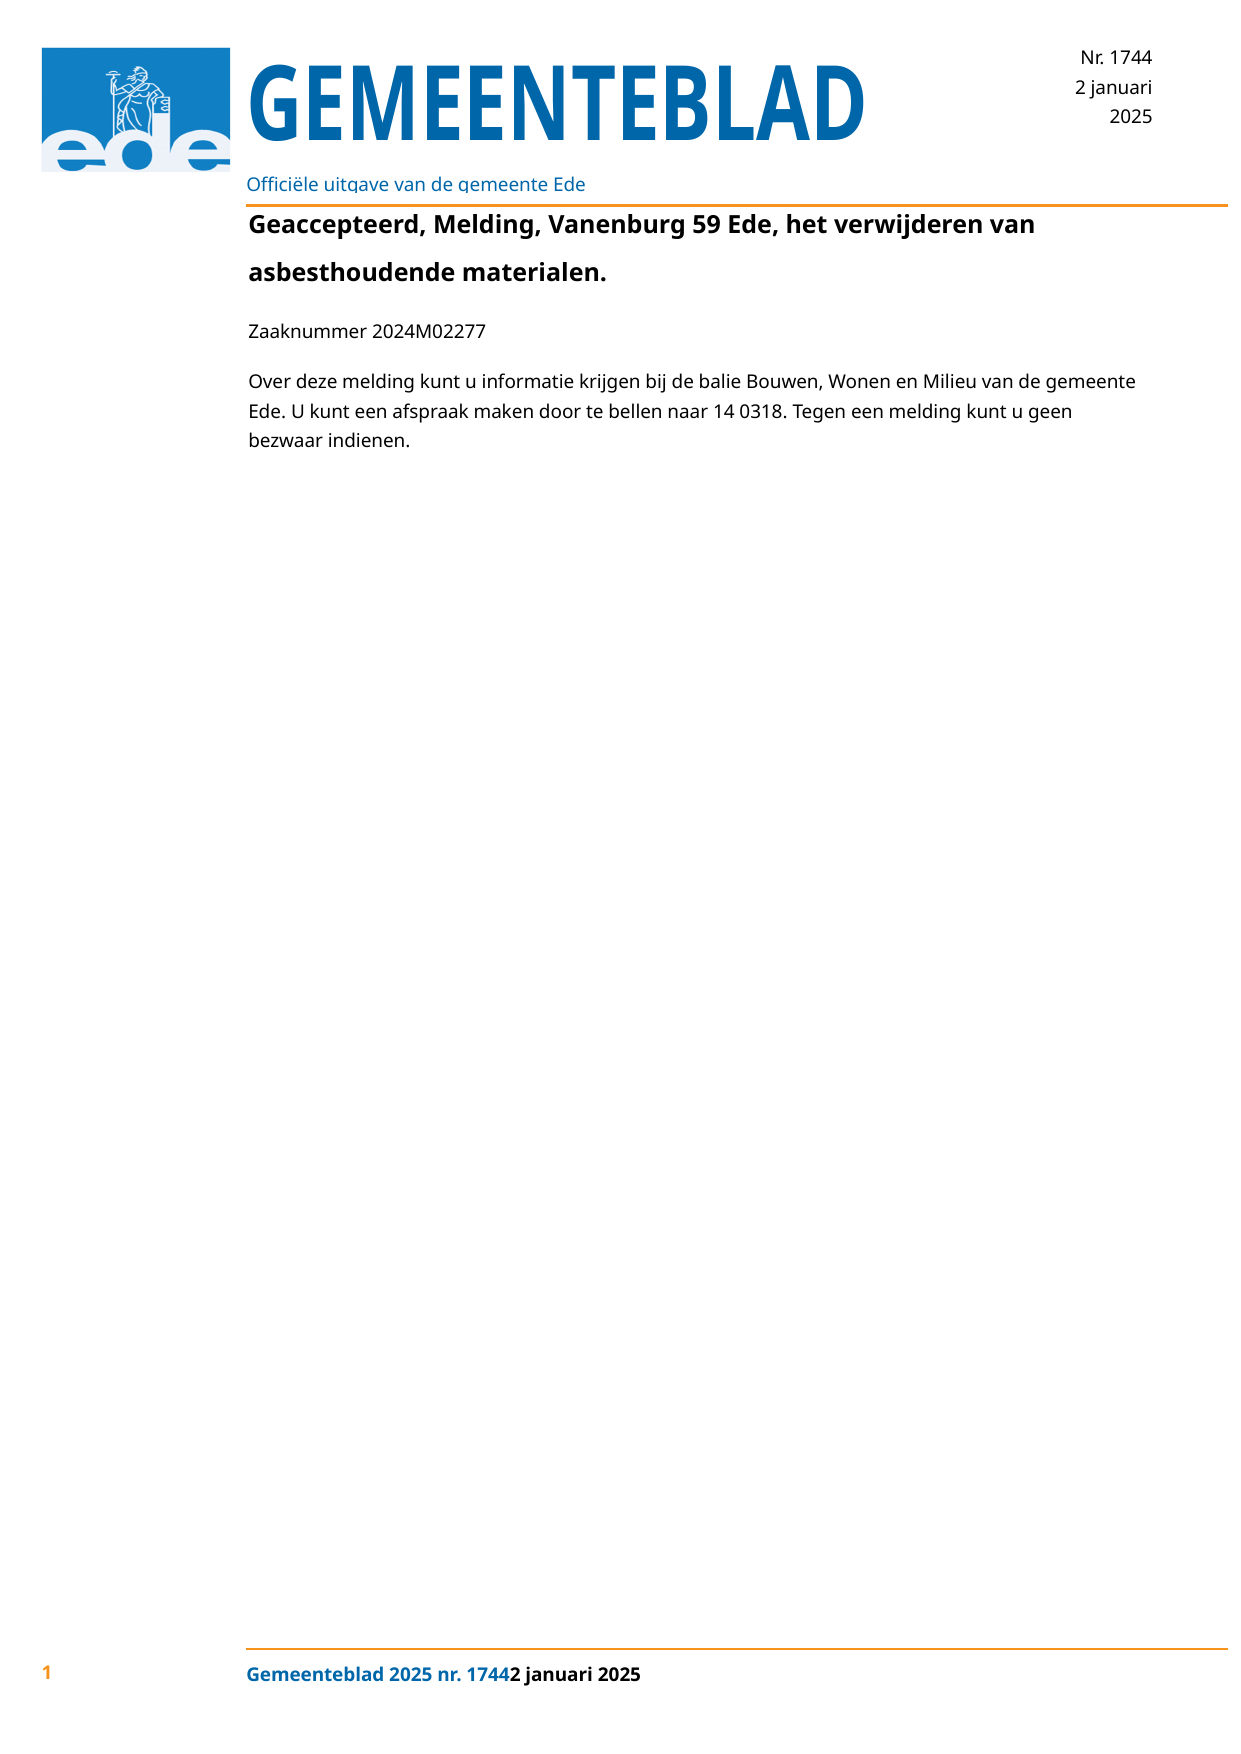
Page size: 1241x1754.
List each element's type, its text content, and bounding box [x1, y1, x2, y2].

text Over deze melding kunt u informatie krijgen bij de balie Bouwen, Wonen en Milieu van de gemeente Ede. U kunt een afspraak maken door te bellen naar 14 0318. Tegen een melding kunt u geen bezwaar indienen. [248, 368, 1152, 453]
picture [41, 47, 231, 172]
text Zaaknummer 2024M02277 [248, 318, 1152, 344]
text Geaccepteerd, Melding, Vanenburg 59 Ede, het verwijderen van asbesthoudende materialen. [248, 207, 1152, 288]
